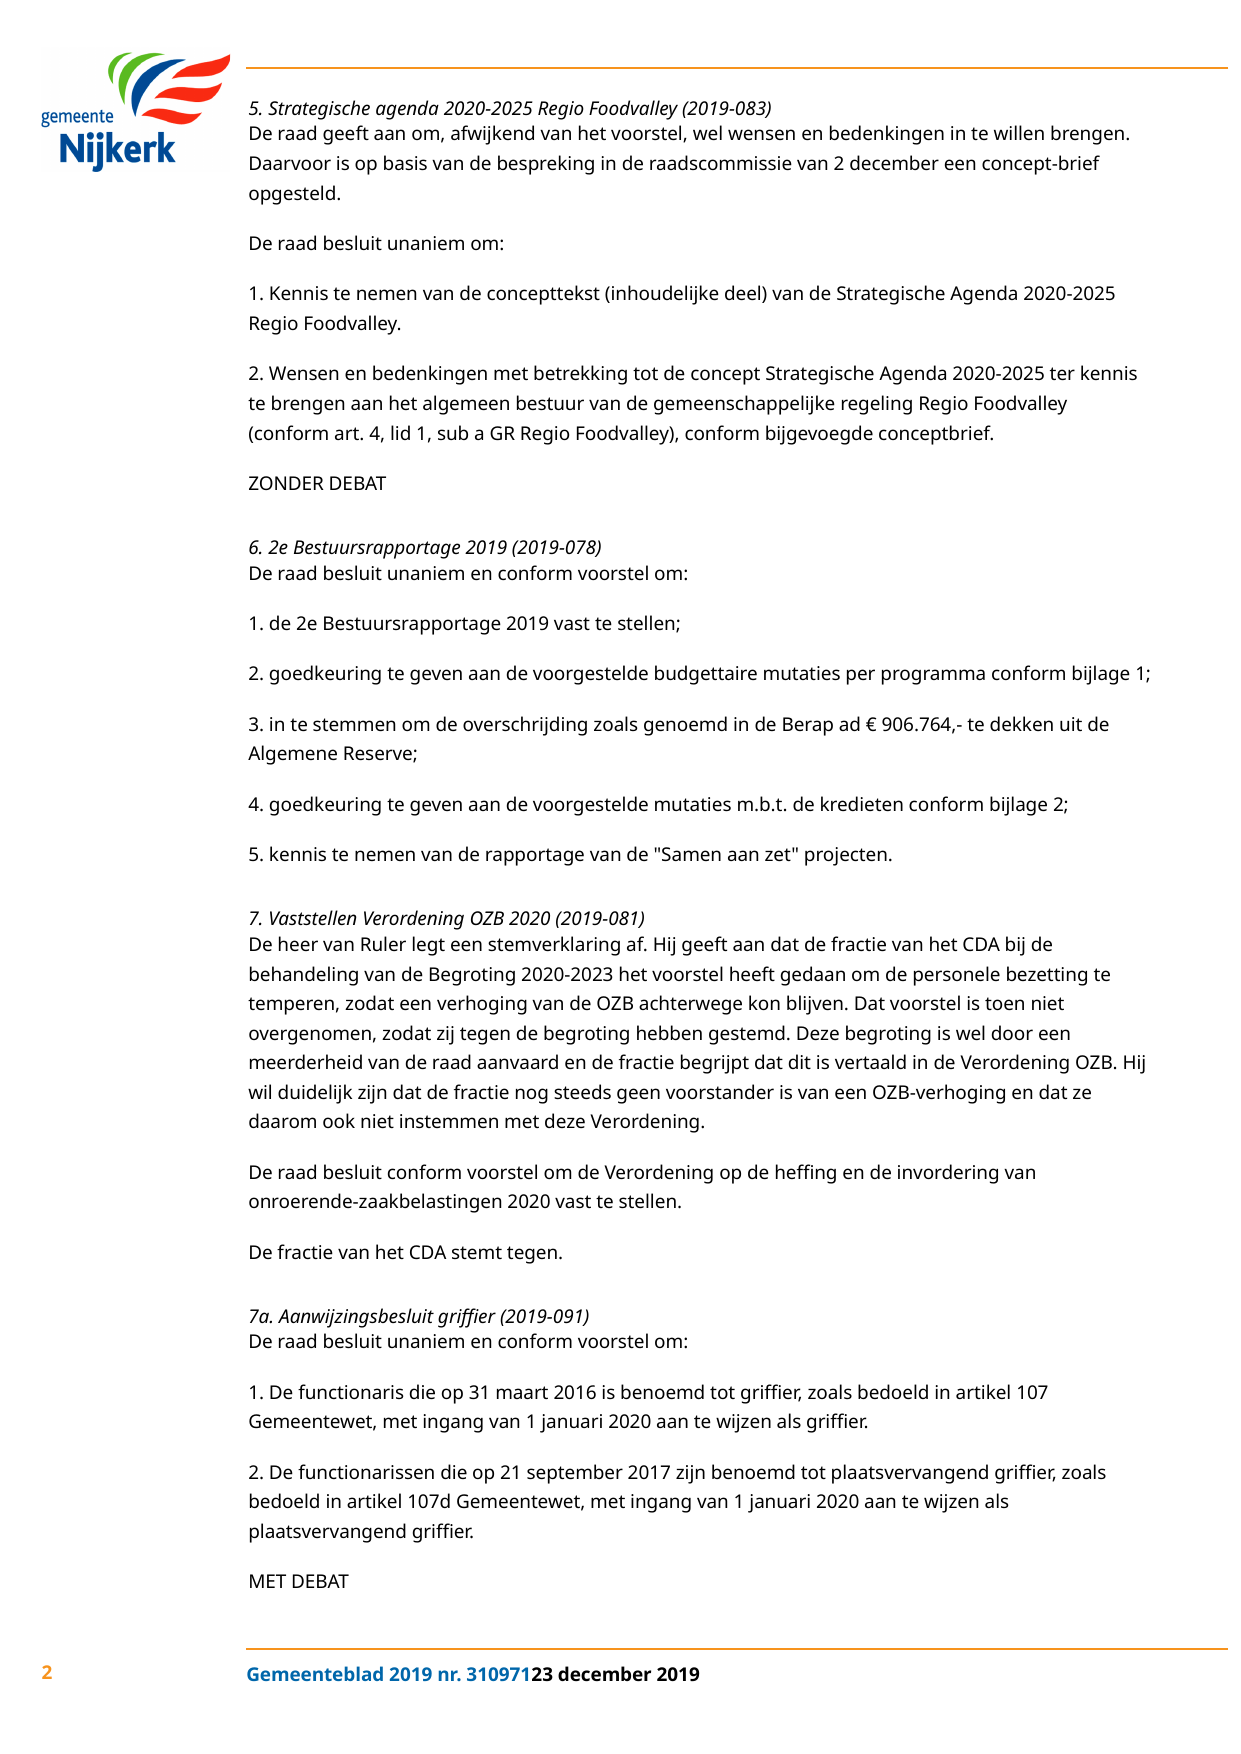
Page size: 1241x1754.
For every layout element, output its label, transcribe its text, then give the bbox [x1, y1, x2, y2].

text De raad besluit unaniem om: [248, 230, 1152, 256]
text 2. Wensen en bedenkingen met betrekking tot de concept Strategische Agenda 2020-2025 ter kennis te brengen aan het algemeen bestuur van de gemeenschappelijke regeling Regio Foodvalley (conform art. 4, lid 1, sub a GR Regio Foodvalley), conform bijgevoegde conceptbrief. [248, 361, 1152, 445]
text 7a. Aanwijzingsbesluit griffier (2019-091) [248, 1303, 1152, 1329]
picture [41, 47, 231, 172]
text MET DEBAT [248, 1569, 1152, 1594]
text 1. Kennis te nemen van de concepttekst (inhoudelijke deel) van de Strategische Agenda 2020-2025 Regio Foodvalley. [248, 281, 1152, 336]
text 1. de 2e Bestuursrapportage 2019 vast te stellen; [248, 610, 1152, 636]
text ZONDER DEBAT [248, 470, 1152, 496]
text De raad besluit unaniem en conform voorstel om: [248, 560, 1152, 586]
text De fractie van het CDA stemt tegen. [248, 1239, 1152, 1265]
text 7. Vaststellen Verordening OZB 2020 (2019-081) [248, 905, 1152, 931]
text De raad besluit conform voorstel om de Verordening op de heffing en de invordering van onroerende-zaakbelastingen 2020 vast te stellen. [248, 1159, 1152, 1214]
text 1. De functionaris die op 31 maart 2016 is benoemd tot griffier, zoals bedoeld in artikel 107 Gemeentewet, met ingang van 1 januari 2020 aan te wijzen als griffier. [248, 1379, 1152, 1434]
text 5. Strategische agenda 2020-2025 Regio Foodvalley (2019-083) [248, 95, 1152, 121]
text 5. kennis te nemen van de rapportage van de "Samen aan zet" projecten. [248, 841, 1152, 867]
text 2. De functionarissen die op 21 september 2017 zijn benoemd tot plaatsvervangend griffier, zoals bedoeld in artikel 107d Gemeentewet, met ingang van 1 januari 2020 aan te wijzen als plaatsvervangend griffier. [248, 1459, 1152, 1544]
text 3. in te stemmen om de overschrijding zoals genoemd in de Berap ad € 906.764,- te dekken uit de Algemene Reserve; [248, 711, 1152, 766]
text 4. goedkeuring te geven aan de voorgestelde mutaties m.b.t. de kredieten conform bijlage 2; [248, 791, 1152, 817]
text 6. 2e Bestuursrapportage 2019 (2019-078) [248, 534, 1152, 560]
text De raad besluit unaniem en conform voorstel om: [248, 1329, 1152, 1354]
text 2. goedkeuring te geven aan de voorgestelde budgettaire mutaties per programma conform bijlage 1; [248, 661, 1152, 686]
text De raad geeft aan om, afwijkend van het voorstel, wel wensen en bedenkingen in te willen brengen. Daarvoor is op basis van de bespreking in de raadscommissie van 2 december een concept-brief opgesteld. [248, 121, 1152, 205]
text De heer van Ruler legt een stemverklaring af. Hij geeft aan dat de fractie van het CDA bij de behandeling van de Begroting 2020-2023 het voorstel heeft gedaan om de personele bezetting te temperen, zodat een verhoging van de OZB achterwege kon blijven. Dat voorstel is toen niet overgenomen, zodat zij tegen de begroting hebben gestemd. Deze begroting is wel door een meerderheid van de raad aanvaard en de fractie begrijpt dat dit is vertaald in de Verordening OZB. Hij wil duidelijk zijn dat de fractie nog steeds geen voorstander is van een OZB-verhoging en dat ze daarom ook niet instemmen met deze Verordening. [248, 931, 1152, 1134]
